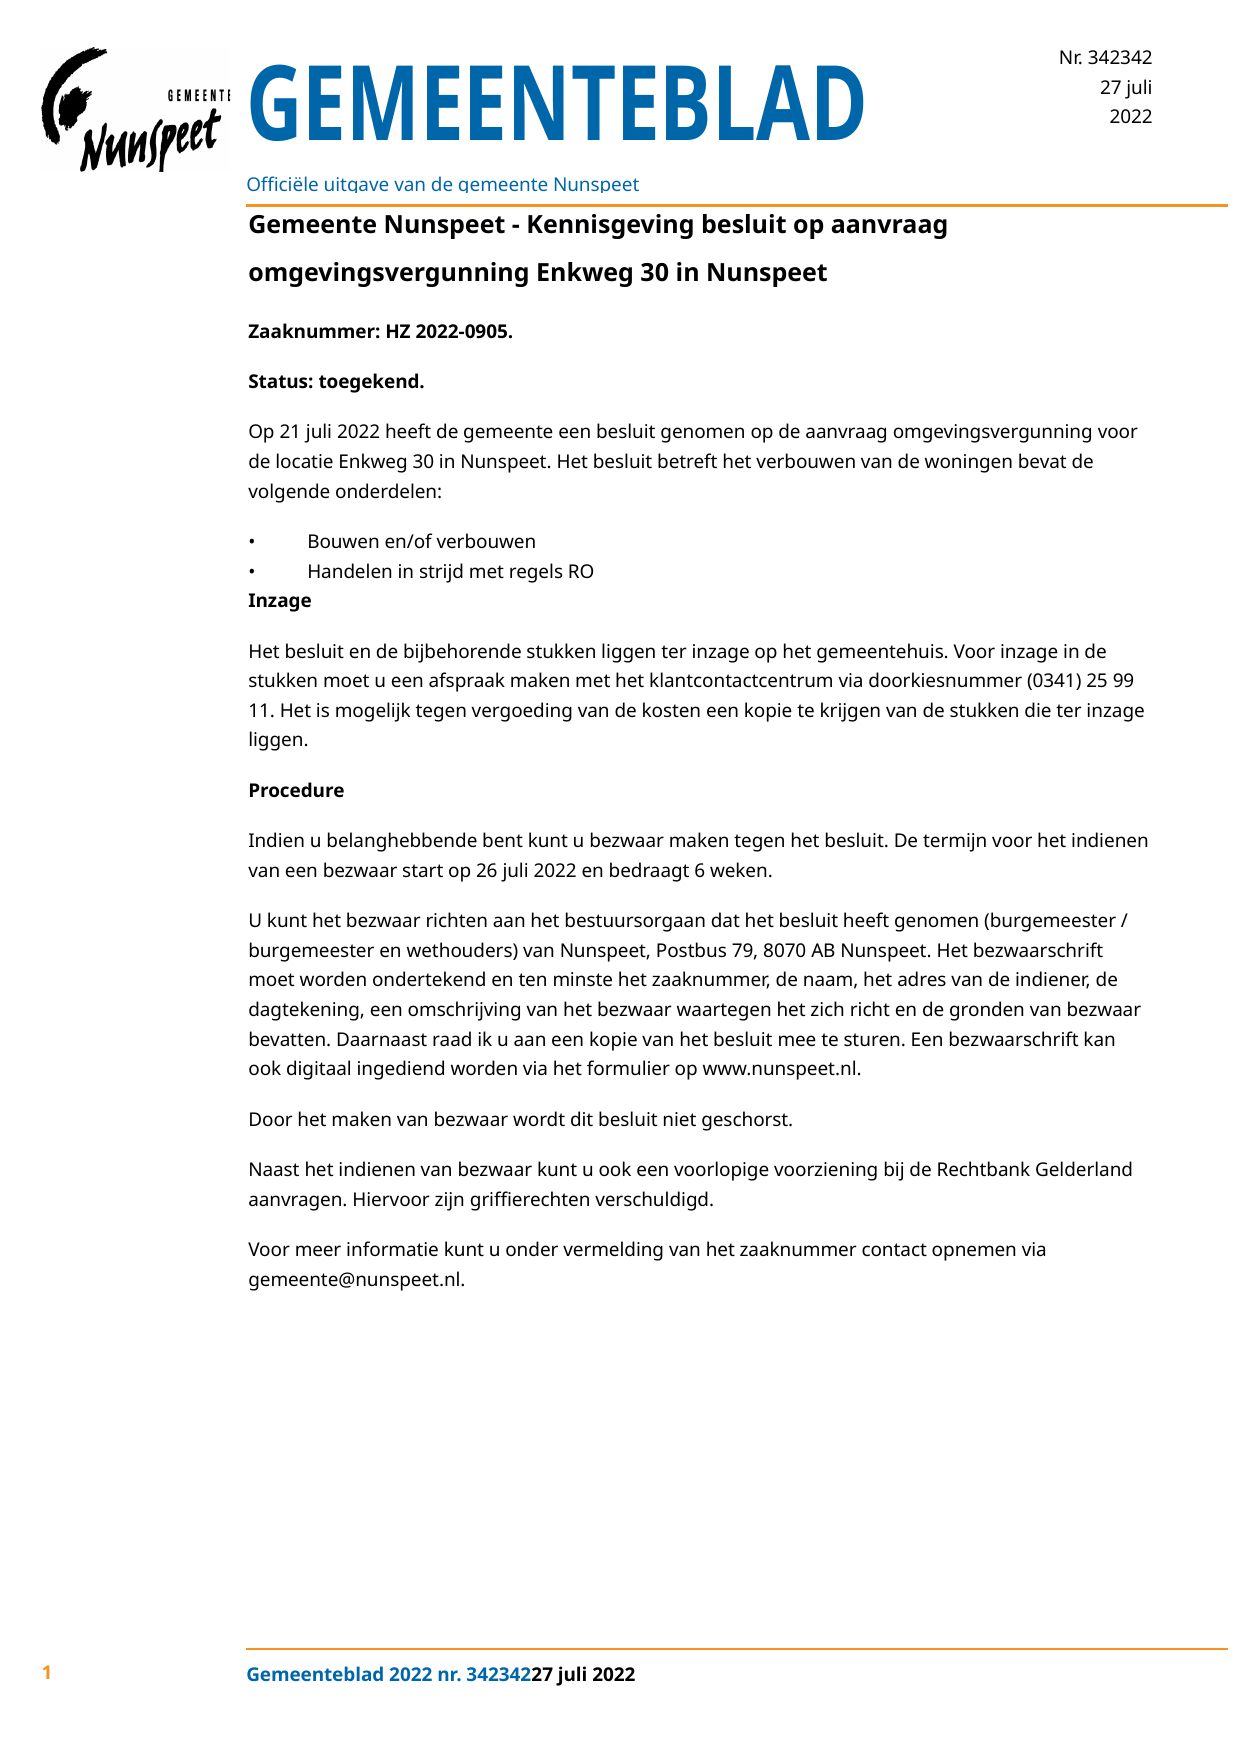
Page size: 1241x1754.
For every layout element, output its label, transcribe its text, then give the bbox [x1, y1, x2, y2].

text Gemeente Nunspeet - Kennisgeving besluit op aanvraag omgevingsvergunning Enkweg 30 in Nunspeet [248, 207, 1152, 288]
picture [41, 47, 231, 172]
text Op 21 juli 2022 heeft de gemeente een besluit genomen op de aanvraag omgevingsvergunning voor de locatie Enkweg 30 in Nunspeet. Het besluit betreft het verbouwen van de woningen bevat de volgende onderdelen: [248, 419, 1152, 504]
text Voor meer informatie kunt u onder vermelding van het zaaknummer contact opnemen via gemeente@nunspeet.nl. [248, 1236, 1152, 1292]
list Handelen in strijd met regels RO [248, 558, 1152, 584]
text Door het maken van bezwaar wordt dit besluit niet geschorst. [248, 1106, 1152, 1132]
text Status: toegekend. [248, 368, 1152, 394]
text Procedure [248, 777, 1152, 803]
list Bouwen en/of verbouwen [248, 528, 1152, 554]
text Inzage [248, 587, 1152, 613]
text U kunt het bezwaar richten aan het bestuursorgaan dat het besluit heeft genomen (burgemeester / burgemeester en wethouders) van Nunspeet, Postbus 79, 8070 AB Nunspeet. Het bezwaarschrift moet worden ondertekend en ten minste het zaaknummer, de naam, het adres van de indiener, de dagtekening, een omschrijving van het bezwaar waartegen het zich richt en de gronden van bezwaar bevatten. Daarnaast raad ik u aan een kopie van het besluit mee te sturen. Een bezwaarschrift kan ook digitaal ingediend worden via het formulier op www.nunspeet.nl. [248, 907, 1152, 1081]
text Indien u belanghebbende bent kunt u bezwaar maken tegen het besluit. De termijn voor het indienen van een bezwaar start op 26 juli 2022 en bedraagt 6 weken. [248, 827, 1152, 883]
text Het besluit en de bijbehorende stukken liggen ter inzage op het gemeentehuis. Voor inzage in de stukken moet u een afspraak maken met het klantcontactcentrum via doorkiesnummer (0341) 25 99 11. Het is mogelijk tegen vergoeding van de kosten een kopie te krijgen van de stukken die ter inzage liggen. [248, 638, 1152, 752]
text Zaaknummer: HZ 2022-0905. [248, 318, 1152, 344]
text Naast het indienen van bezwaar kunt u ook een voorlopige voorziening bij de Rechtbank Gelderland aanvragen. Hiervoor zijn griffierechten verschuldigd. [248, 1156, 1152, 1212]
